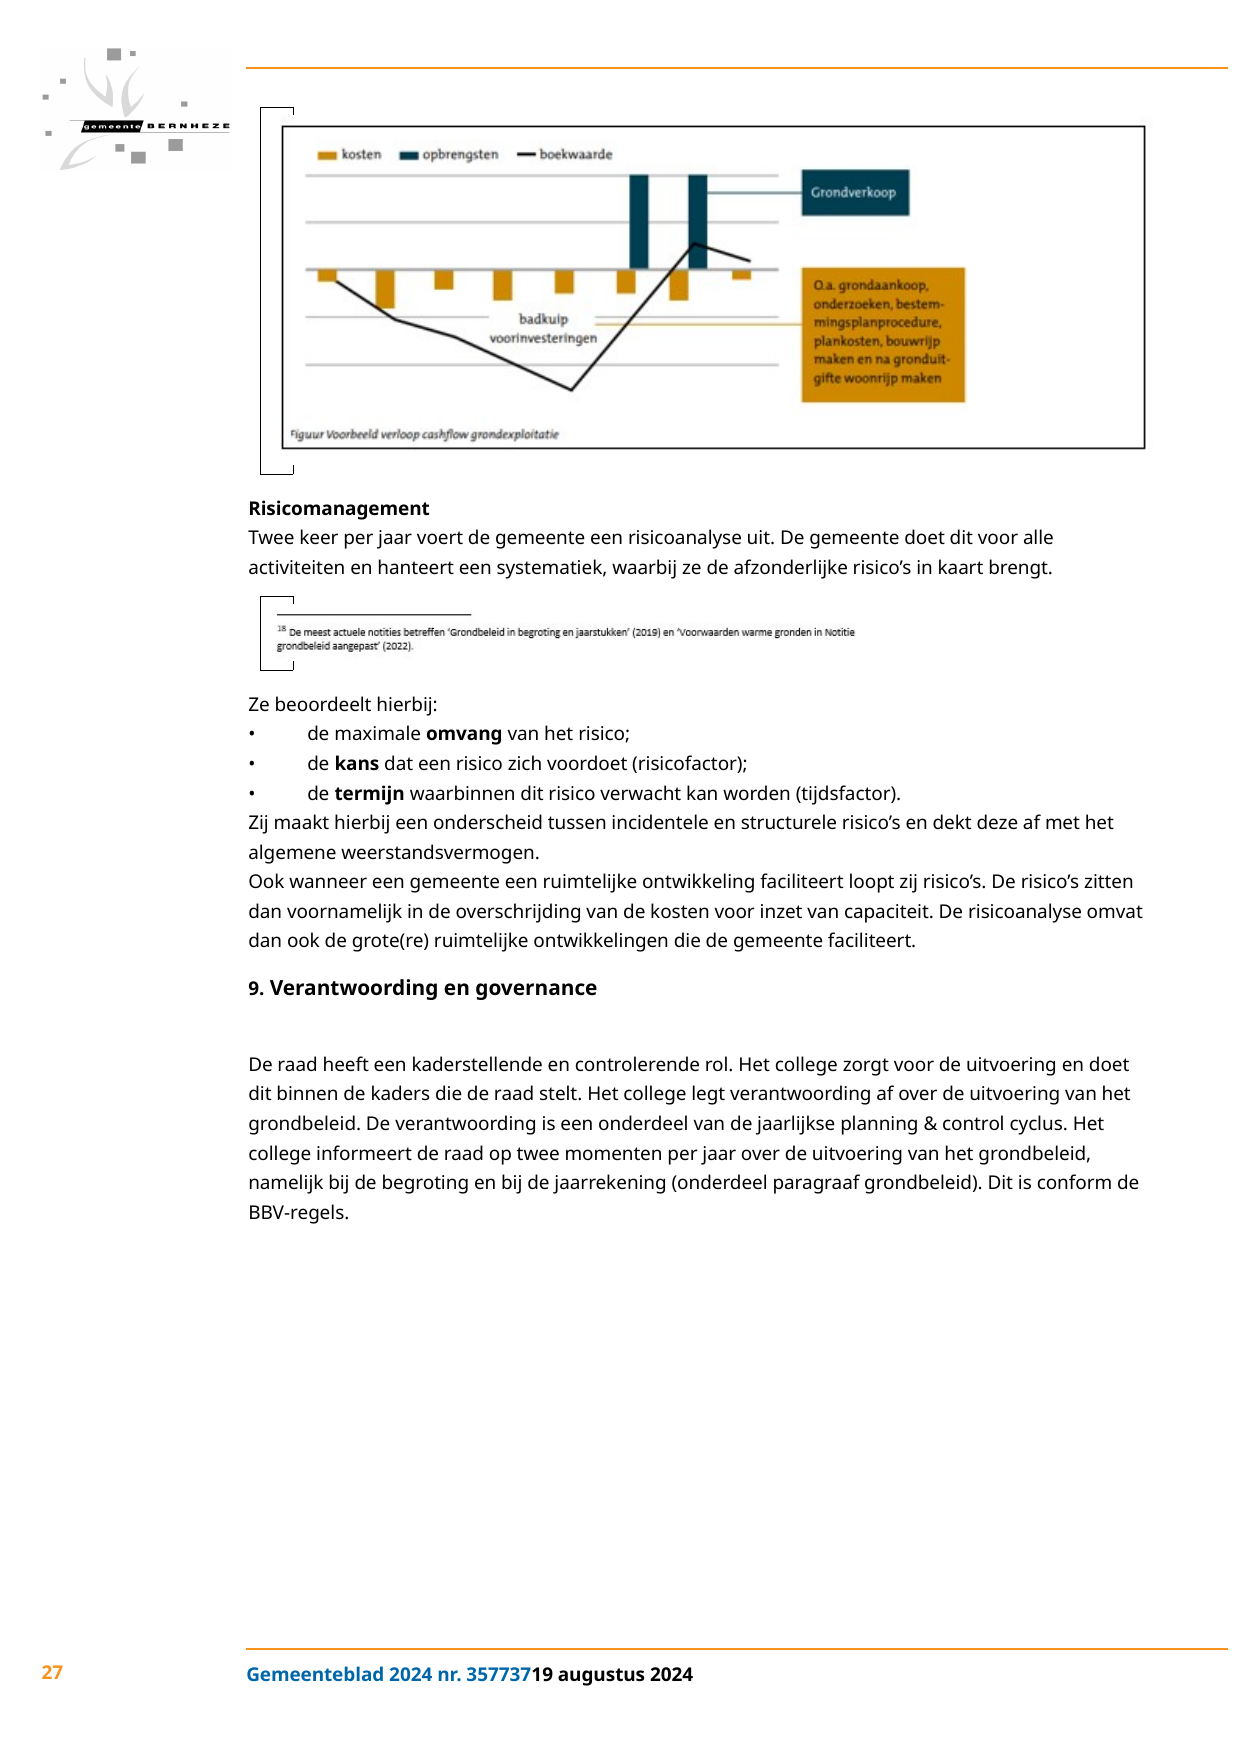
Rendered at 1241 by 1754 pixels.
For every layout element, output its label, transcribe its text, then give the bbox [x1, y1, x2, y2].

text Risicomanagement [248, 495, 1152, 521]
list de termijn waarbinnen dit risico verwacht kan worden (tijdsfactor). [248, 780, 1152, 806]
list de maximale omvang van het risico; [248, 721, 1152, 746]
picture [268, 604, 860, 661]
picture [268, 115, 1155, 465]
text De raad heeft een kaderstellende en controlerende rol. Het college zorgt voor de uitvoering en doet dit binnen de kaders die de raad stelt. Het college legt verantwoording af over de uitvoering van het grondbeleid. De verantwoording is een onderdeel van de jaarlijkse planning & control cyclus. Het college informeert de raad op twee momenten per jaar over de uitvoering van het grondbeleid, namelijk bij de begroting en bij de jaarrekening (onderdeel paragraaf grondbeleid). Dit is conform de BBV-regels. [248, 1051, 1152, 1225]
list de kans dat een risico zich voordoet (risicofactor); [248, 750, 1152, 776]
text 9. Verantwoording en governance [248, 973, 1152, 1002]
text Twee keer per jaar voert de gemeente een risicoanalyse uit. De gemeente doet dit voor alle activiteiten en hanteert een systematiek, waarbij ze de afzonderlijke risico’s in kaart brengt. [248, 524, 1152, 580]
text Zij maakt hierbij een onderscheid tussen incidentele en structurele risico’s en dekt deze af met het algemene weerstandsvermogen. [248, 809, 1152, 865]
text Ze beoordeelt hierbij: [248, 691, 1152, 717]
text Ook wanneer een gemeente een ruimtelijke ontwikkeling faciliteert loopt zij risico’s. De risico’s zitten dan voornamelijk in de overschrijding van de kosten voor inzet van capaciteit. De risicoanalyse omvat dan ook de grote(re) ruimtelijke ontwikkelingen die de gemeente faciliteert. [248, 868, 1152, 953]
picture [41, 47, 231, 172]
